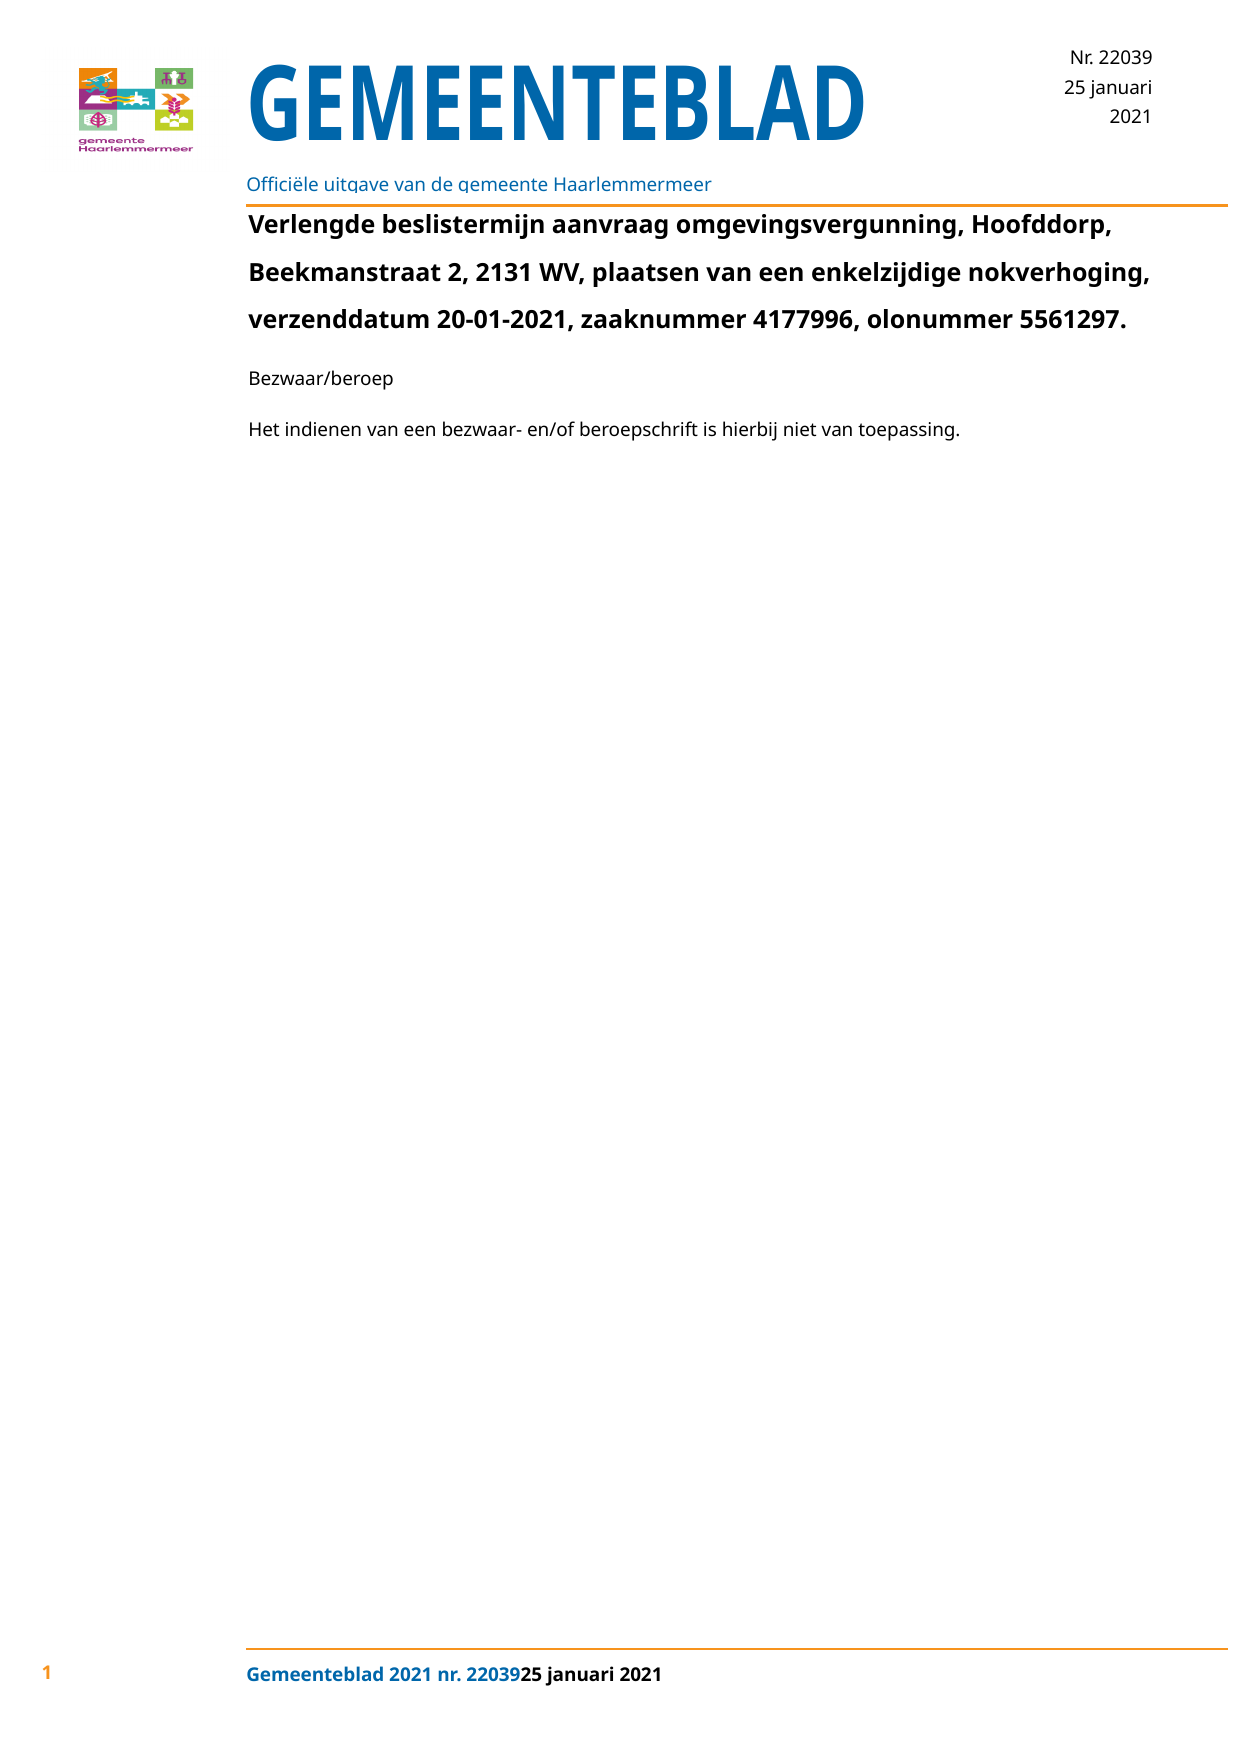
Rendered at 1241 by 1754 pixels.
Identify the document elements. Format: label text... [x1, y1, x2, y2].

text Bezwaar/beroep [248, 366, 1152, 391]
text Verlengde beslistermijn aanvraag omgevingsvergunning, Hoofddorp, Beekmanstraat 2, 2131 WV, plaatsen van een enkelzijdige nokverhoging, verzenddatum 20-01-2021, zaaknummer 4177996, olonummer 5561297. [248, 207, 1152, 336]
picture [41, 47, 231, 172]
text Het indienen van een bezwaar- en/of beroepschrift is hierbij niet van toepassing. [248, 416, 1152, 442]
